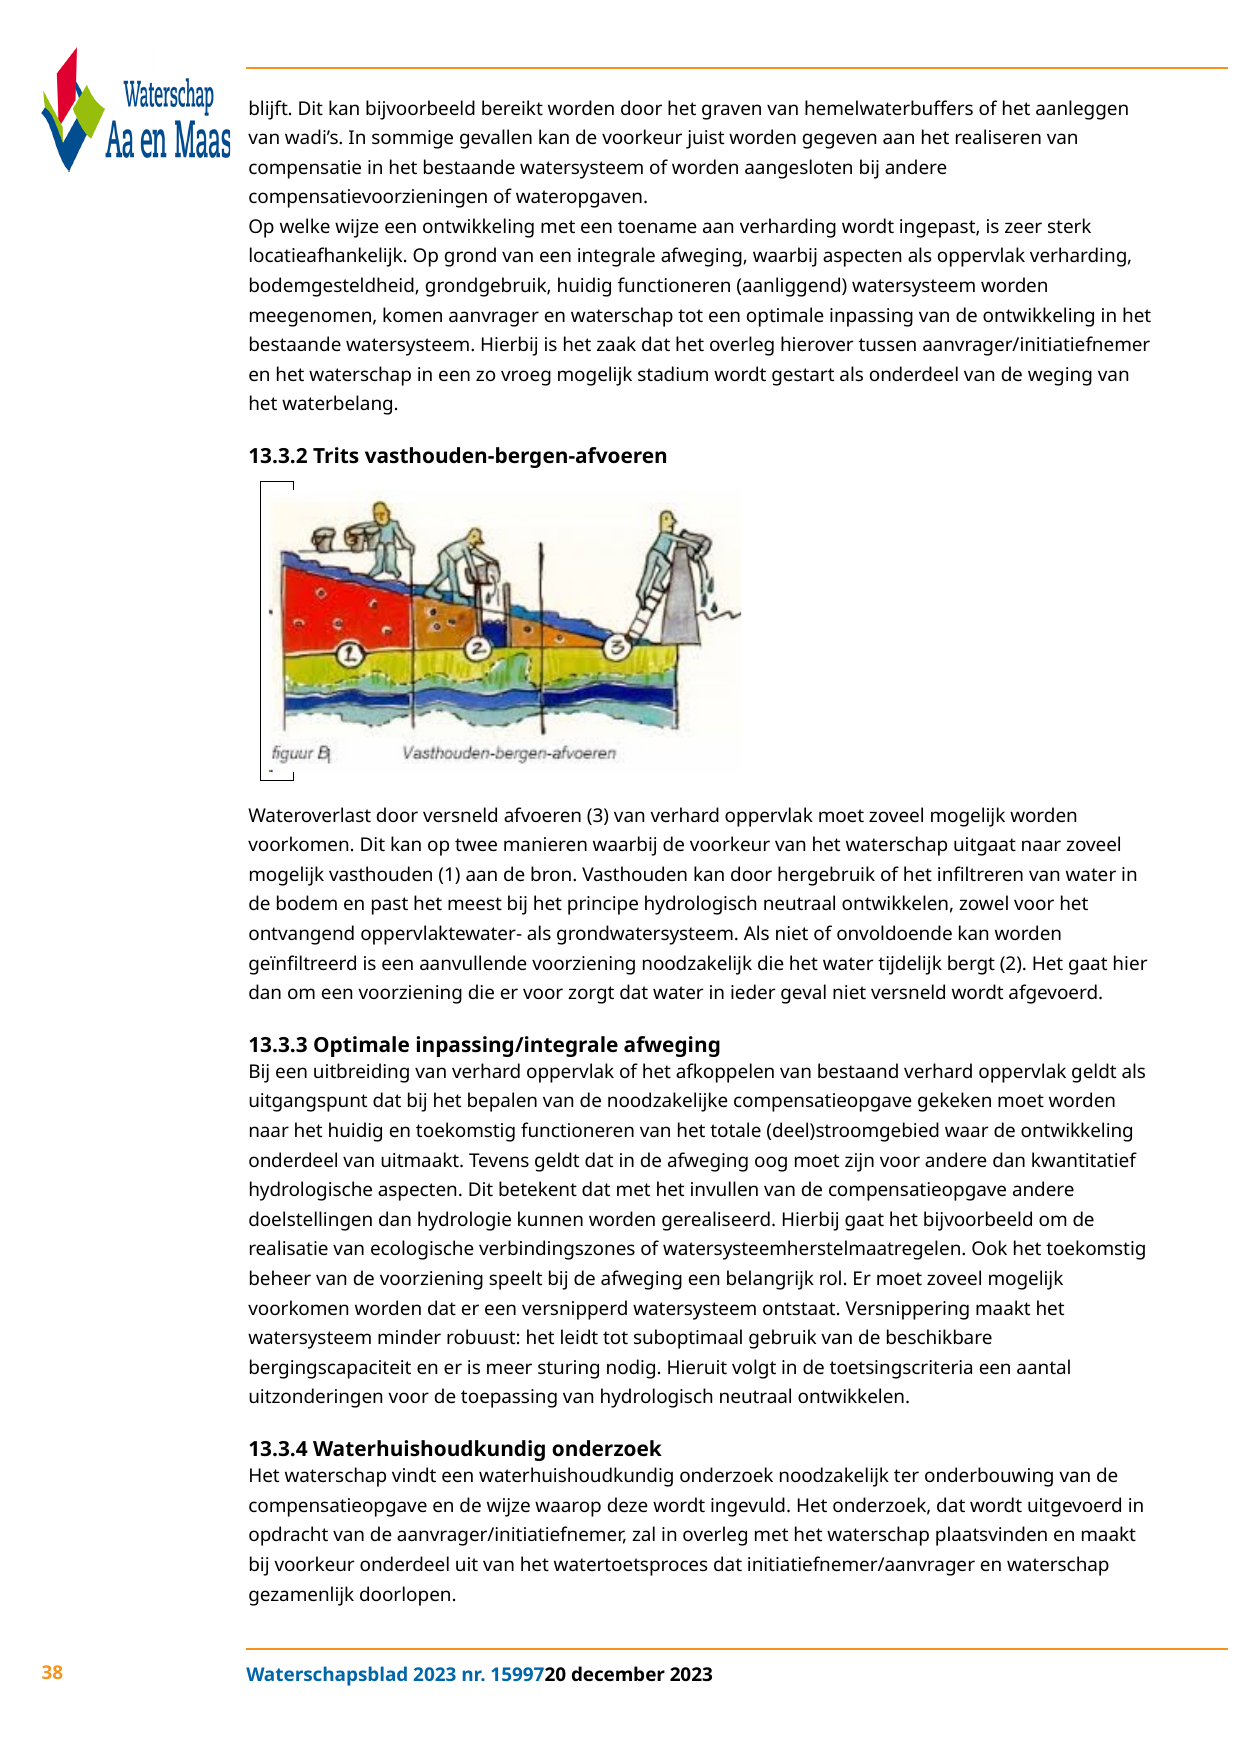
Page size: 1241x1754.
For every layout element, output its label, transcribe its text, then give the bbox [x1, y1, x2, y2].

text Op welke wijze een ontwikkeling met een toename aan verharding wordt ingepast, is zeer sterk locatieafhankelijk. Op grond van een integrale afweging, waarbij aspecten als oppervlak verharding, bodemgesteldheid, grondgebruik, huidig functioneren (aanliggend) watersysteem worden meegenomen, komen aanvrager en waterschap tot een optimale inpassing van de ontwikkeling in het bestaande watersysteem. Hierbij is het zaak dat het overleg hierover tussen aanvrager/initiatiefnemer en het waterschap in een zo vroeg mogelijk stadium wordt gestart als onderdeel van de weging van het waterbelang. [248, 213, 1152, 416]
picture [41, 47, 231, 172]
text 13.3.2 Trits vasthouden-bergen-afvoeren [248, 441, 1152, 469]
text Wateroverlast door versneld afvoeren (3) van verhard oppervlak moet zoveel mogelijk worden voorkomen. Dit kan op twee manieren waarbij de voorkeur van het waterschap uitgaat naar zoveel mogelijk vasthouden (1) aan de bron. Vasthouden kan door hergebruik of het infiltreren van water in de bodem en past het meest bij het principe hydrologisch neutraal ontwikkelen, zowel voor het ontvangend oppervlaktewater- als grondwatersysteem. Als niet of onvoldoende kan worden geïnfiltreerd is een aanvullende voorziening noodzakelijk die het water tijdelijk bergt (2). Het gaat hier dan om een voorziening die er voor zorgt dat water in ieder geval niet versneld wordt afgevoerd. [248, 802, 1152, 1005]
text blijft. Dit kan bijvoorbeeld bereikt worden door het graven van hemelwaterbuffers of het aanleggen van wadi’s. In sommige gevallen kan de voorkeur juist worden gegeven aan het realiseren van compensatie in het bestaande watersysteem of worden aangesloten bij andere compensatievoorzieningen of wateropgaven. [248, 95, 1152, 209]
text Het waterschap vindt een waterhuishoudkundig onderzoek noodzakelijk ter onderbouwing van de compensatieopgave en de wijze waarop deze wordt ingevuld. Het onderzoek, dat wordt uitgevoerd in opdracht van de aanvrager/initiatiefnemer, zal in overleg met het waterschap plaatsvinden en maakt bij voorkeur onderdeel uit van het watertoetsproces dat initiatiefnemer/aanvrager en waterschap gezamenlijk doorlopen. [248, 1462, 1152, 1606]
text 13.3.4 Waterhuishoudkundig onderzoek [248, 1434, 1152, 1462]
picture [268, 490, 742, 772]
text 13.3.3 Optimale inpassing/integrale afweging [248, 1030, 1152, 1058]
text Bij een uitbreiding van verhard oppervlak of het afkoppelen van bestaand verhard oppervlak geldt als uitgangspunt dat bij het bepalen van de noodzakelijke compensatieopgave gekeken moet worden naar het huidig en toekomstig functioneren van het totale (deel)stroomgebied waar de ontwikkeling onderdeel van uitmaakt. Tevens geldt dat in de afweging oog moet zijn voor andere dan kwantitatief hydrologische aspecten. Dit betekent dat met het invullen van de compensatieopgave andere doelstellingen dan hydrologie kunnen worden gerealiseerd. Hierbij gaat het bijvoorbeeld om de realisatie van ecologische verbindingszones of watersysteemherstelmaatregelen. Ook het toekomstig beheer van de voorziening speelt bij de afweging een belangrijk rol. Er moet zoveel mogelijk voorkomen worden dat er een versnipperd watersysteem ontstaat. Versnippering maakt het watersysteem minder robuust: het leidt tot suboptimaal gebruik van de beschikbare bergingscapaciteit en er is meer sturing nodig. Hieruit volgt in de toetsingscriteria een aantal uitzonderingen voor de toepassing van hydrologisch neutraal ontwikkelen. [248, 1058, 1152, 1409]
